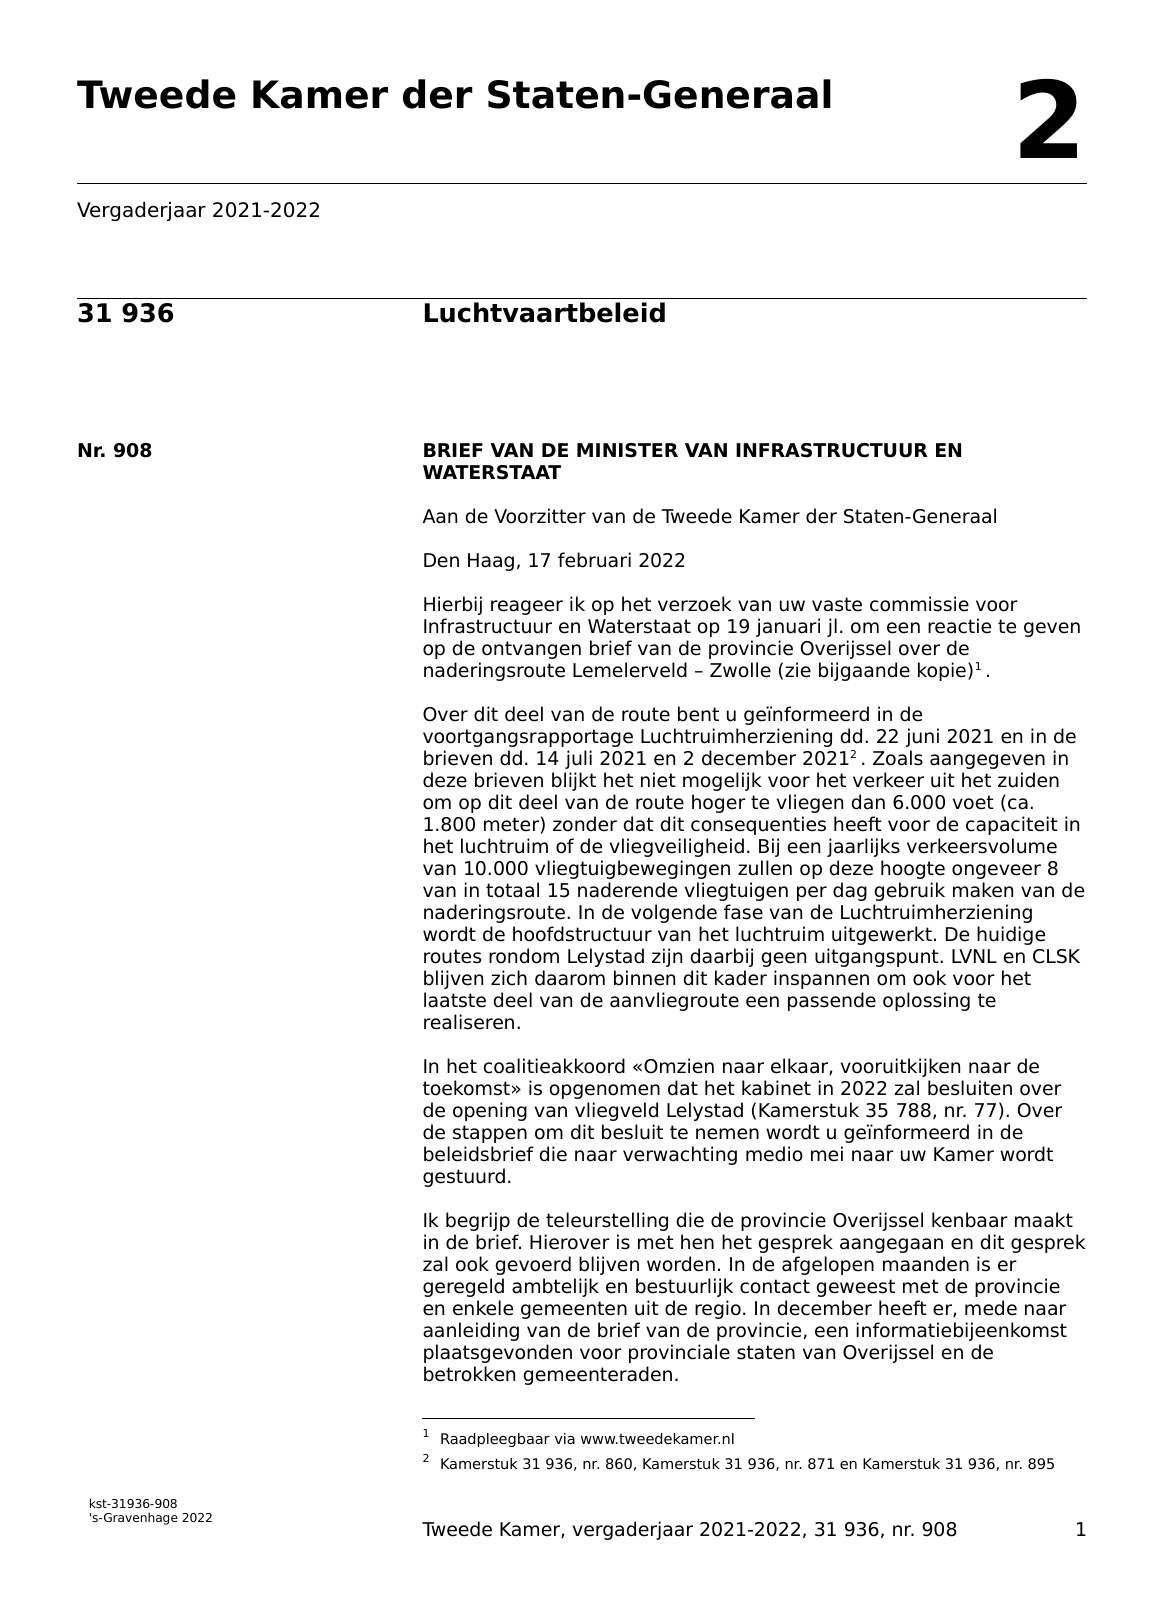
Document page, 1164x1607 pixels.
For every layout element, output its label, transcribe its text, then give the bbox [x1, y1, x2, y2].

text Kamerstuk 31 936, nr. 860, Kamerstuk 31 936, nr. 871 en Kamerstuk 31 936, nr. 895 [422, 1452, 1087, 1474]
text Ik begrijp de teleurstelling die de provincie Overijssel kenbaar maakt in de brief. Hierover is met hen het gesprek aangegaan en dit gesprek zal ook gevoerd blijven worden. In de afgelopen maanden is er geregeld ambtelijk en bestuurlijk contact geweest met de provincie en enkele gemeenten uit de regio. In december heeft er, mede naar aanleiding van de brief van de provincie, een informatiebijeenkomst plaatsgevonden voor provinciale staten van Overijssel en de betrokken gemeenteraden. [422, 1210, 1087, 1386]
table_header Tweede Kamer der Staten-Generaal [77, 59, 886, 183]
table_header 2 [886, 59, 1087, 183]
text Hierbij reageer ik op het verzoek van uw vaste commissie voor Infrastructuur en Waterstaat op 19 januari jl. om een reactie te geven op de ontvangen brief van de provincie Overijssel over de naderingsroute Lemelerveld – Zwolle (zie bijgaande kopie). [422, 594, 1087, 682]
subtitle 31 936 Luchtvaartbeleid [77, 299, 1087, 329]
table_cell Vergaderjaar 2021-2022 [77, 184, 1087, 298]
text In het coalitieakkoord «Omzien naar elkaar, vooruitkijken naar de toekomst» is opgenomen dat het kabinet in 2022 zal besluiten over de opening van vliegveld Lelystad (Kamerstuk 35 788, nr. 77). Over de stappen om dit besluit te nemen wordt u geïnformeerd in de beleidsbrief die naar verwachting medio mei naar uw Kamer wordt gestuurd. [422, 1056, 1087, 1188]
subtitle Nr. 908 BRIEF VAN DE MINISTER VAN INFRASTRUCTUUR EN WATERSTAAT [77, 440, 1087, 484]
text Over dit deel van de route bent u geïnformeerd in de voortgangsrapportage Luchtruimherziening dd. 22 juni 2021 en in de brieven dd. 14 juli 2021 en 2 december 2021. Zoals aangegeven in deze brieven blijkt het niet mogelijk voor het verkeer uit het zuiden om op dit deel van de route hoger te vliegen dan 6.000 voet (ca. 1.800 meter) zonder dat dit consequenties heeft voor de capaciteit in het luchtruim of de vliegveiligheid. Bij een jaarlijks verkeersvolume van 10.000 vliegtuigbewegingen zullen op deze hoogte ongeveer 8 van in totaal 15 naderende vliegtuigen per dag gebruik maken van de naderingsroute. In de volgende fase van de Luchtruimherziening wordt de hoofdstructuur van het luchtruim uitgewerkt. De huidige routes rondom Lelystad zijn daarbij geen uitgangspunt. LVNL en CLSK blijven zich daarom binnen dit kader inspannen om ook voor het laatste deel van de aanvliegroute een passende oplossing te realiseren. [422, 704, 1087, 1034]
text 's-Gravenhage 2022 [88, 1511, 323, 1525]
text kst-31936-908 [88, 1497, 323, 1511]
text Den Haag, 17 februari 2022 [422, 550, 1087, 572]
text Aan de Voorzitter van de Tweede Kamer der Staten-Generaal [422, 506, 1087, 528]
text Raadpleegbaar via www.tweedekamer.nl [422, 1427, 1087, 1449]
